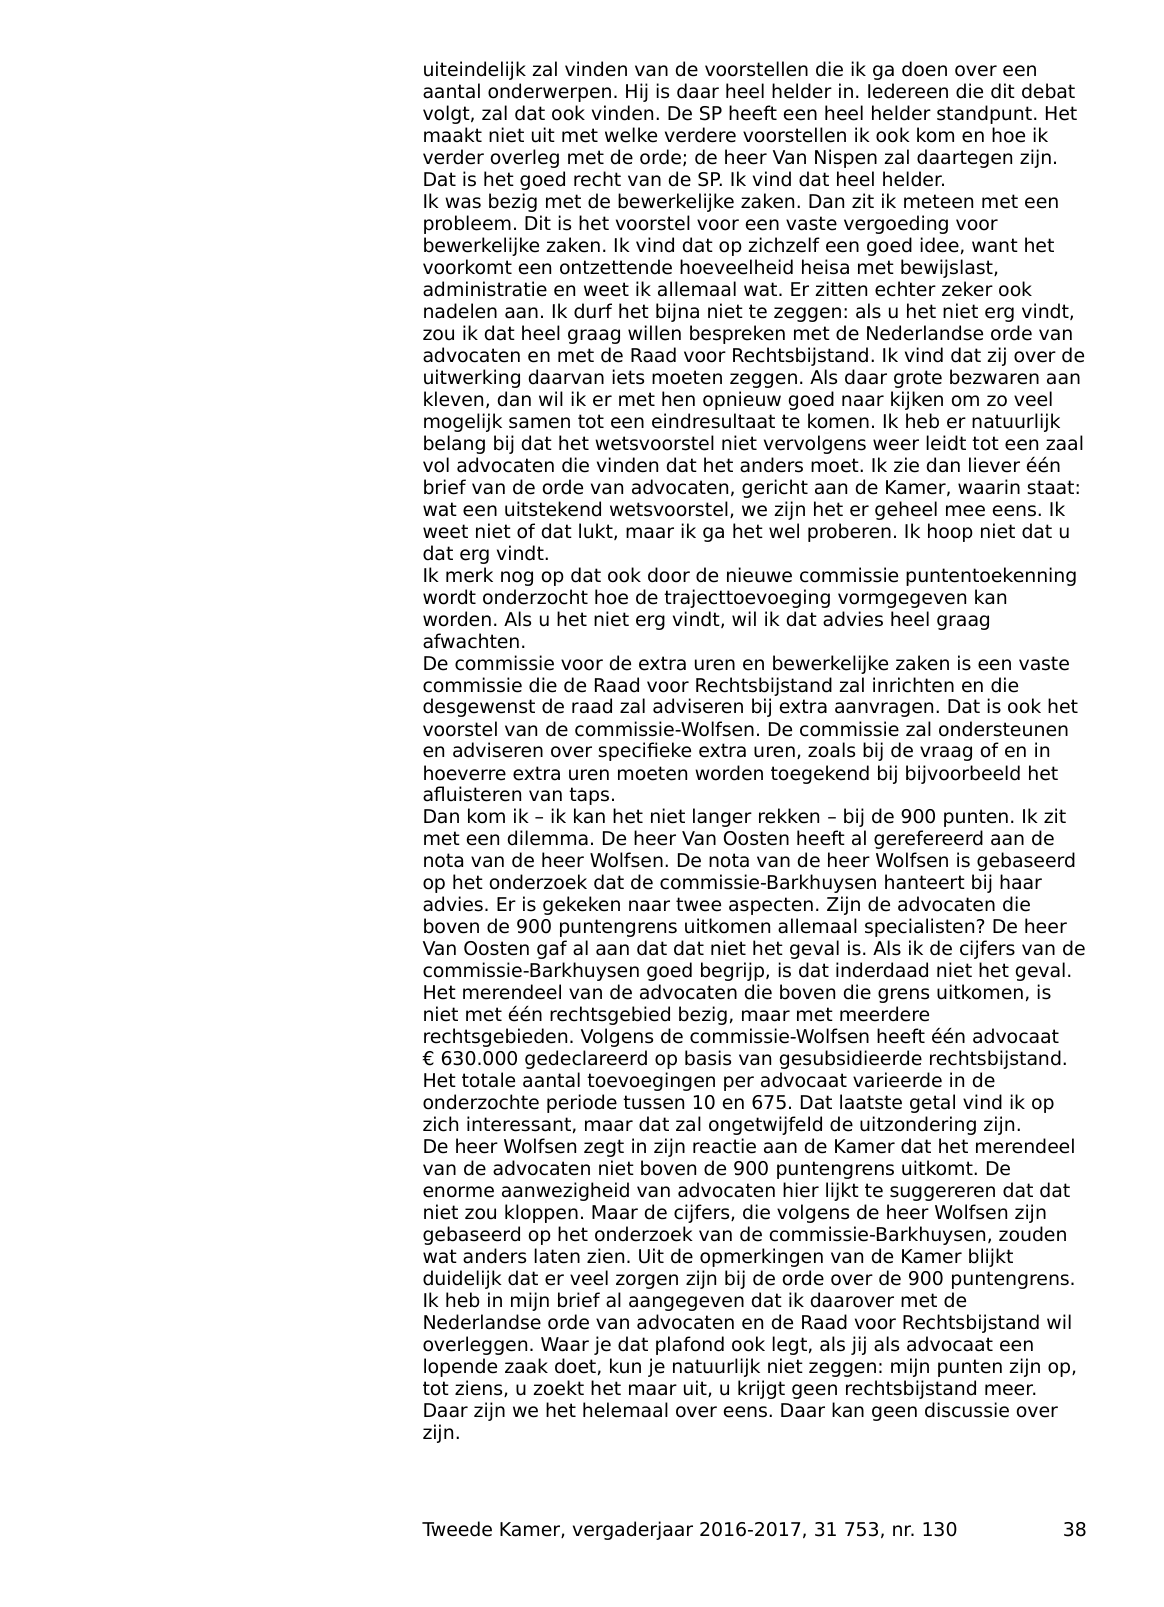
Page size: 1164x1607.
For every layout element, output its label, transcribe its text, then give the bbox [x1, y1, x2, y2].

text De heer Wolfsen zegt in zijn reactie aan de Kamer dat het merendeel van de advocaten niet boven de 900 puntengrens uitkomt. De enorme aanwezigheid van advocaten hier lijkt te suggereren dat dat niet zou kloppen. Maar de cijfers, die volgens de heer Wolfsen zijn gebaseerd op het onderzoek van de commissie-Barkhuysen, zouden wat anders laten zien. Uit de opmerkingen van de Kamer blijkt duidelijk dat er veel zorgen zijn bij de orde over de 900 puntengrens. Ik heb in mijn brief al aangegeven dat ik daarover met de Nederlandse orde van advocaten en de Raad voor Rechtsbijstand wil overleggen. Waar je dat plafond ook legt, als jij als advocaat een lopende zaak doet, kun je natuurlijk niet zeggen: mijn punten zijn op, tot ziens, u zoekt het maar uit, u krijgt geen rechtsbijstand meer. Daar zijn we het helemaal over eens. Daar kan geen discussie over zijn. [422, 1136, 1087, 1444]
text uiteindelijk zal vinden van de voorstellen die ik ga doen over een aantal onderwerpen. Hij is daar heel helder in. Iedereen die dit debat volgt, zal dat ook vinden. De SP heeft een heel helder standpunt. Het maakt niet uit met welke verdere voorstellen ik ook kom en hoe ik verder overleg met de orde; de heer Van Nispen zal daartegen zijn. Dat is het goed recht van de SP. Ik vind dat heel helder. [422, 59, 1087, 191]
text Ik merk nog op dat ook door de nieuwe commissie puntentoekenning wordt onderzocht hoe de trajecttoevoeging vormgegeven kan worden. Als u het niet erg vindt, wil ik dat advies heel graag afwachten. [422, 564, 1087, 652]
text De commissie voor de extra uren en bewerkelijke zaken is een vaste commissie die de Raad voor Rechtsbijstand zal inrichten en die desgewenst de raad zal adviseren bij extra aanvragen. Dat is ook het voorstel van de commissie-Wolfsen. De commissie zal ondersteunen en adviseren over specifieke extra uren, zoals bij de vraag of en in hoeverre extra uren moeten worden toegekend bij bijvoorbeeld het afluisteren van taps. [422, 652, 1087, 806]
text Dan kom ik – ik kan het niet langer rekken – bij de 900 punten. Ik zit met een dilemma. De heer Van Oosten heeft al gerefereerd aan de nota van de heer Wolfsen. De nota van de heer Wolfsen is gebaseerd op het onderzoek dat de commissie-Barkhuysen hanteert bij haar advies. Er is gekeken naar twee aspecten. Zijn de advocaten die boven de 900 puntengrens uitkomen allemaal specialisten? De heer Van Oosten gaf al aan dat dat niet het geval is. Als ik de cijfers van de commissie-Barkhuysen goed begrijp, is dat inderdaad niet het geval. Het merendeel van de advocaten die boven die grens uitkomen, is niet met één rechtsgebied bezig, maar met meerdere rechtsgebieden. Volgens de commissie-Wolfsen heeft één advocaat € 630.000 gedeclareerd op basis van gesubsidieerde rechtsbijstand. Het totale aantal toevoegingen per advocaat varieerde in de onderzochte periode tussen 10 en 675. Dat laatste getal vind ik op zich interessant, maar dat zal ongetwijfeld de uitzondering zijn. [422, 806, 1087, 1136]
text Ik was bezig met de bewerkelijke zaken. Dan zit ik meteen met een probleem. Dit is het voorstel voor een vaste vergoeding voor bewerkelijke zaken. Ik vind dat op zichzelf een goed idee, want het voorkomt een ontzettende hoeveelheid heisa met bewijslast, administratie en weet ik allemaal wat. Er zitten echter zeker ook nadelen aan. Ik durf het bijna niet te zeggen: als u het niet erg vindt, zou ik dat heel graag willen bespreken met de Nederlandse orde van advocaten en met de Raad voor Rechtsbijstand. Ik vind dat zij over de uitwerking daarvan iets moeten zeggen. Als daar grote bezwaren aan kleven, dan wil ik er met hen opnieuw goed naar kijken om zo veel mogelijk samen tot een eindresultaat te komen. Ik heb er natuurlijk belang bij dat het wetsvoorstel niet vervolgens weer leidt tot een zaal vol advocaten die vinden dat het anders moet. Ik zie dan liever één brief van de orde van advocaten, gericht aan de Kamer, waarin staat: wat een uitstekend wetsvoorstel, we zijn het er geheel mee eens. Ik weet niet of dat lukt, maar ik ga het wel proberen. Ik hoop niet dat u dat erg vindt. [422, 191, 1087, 564]
